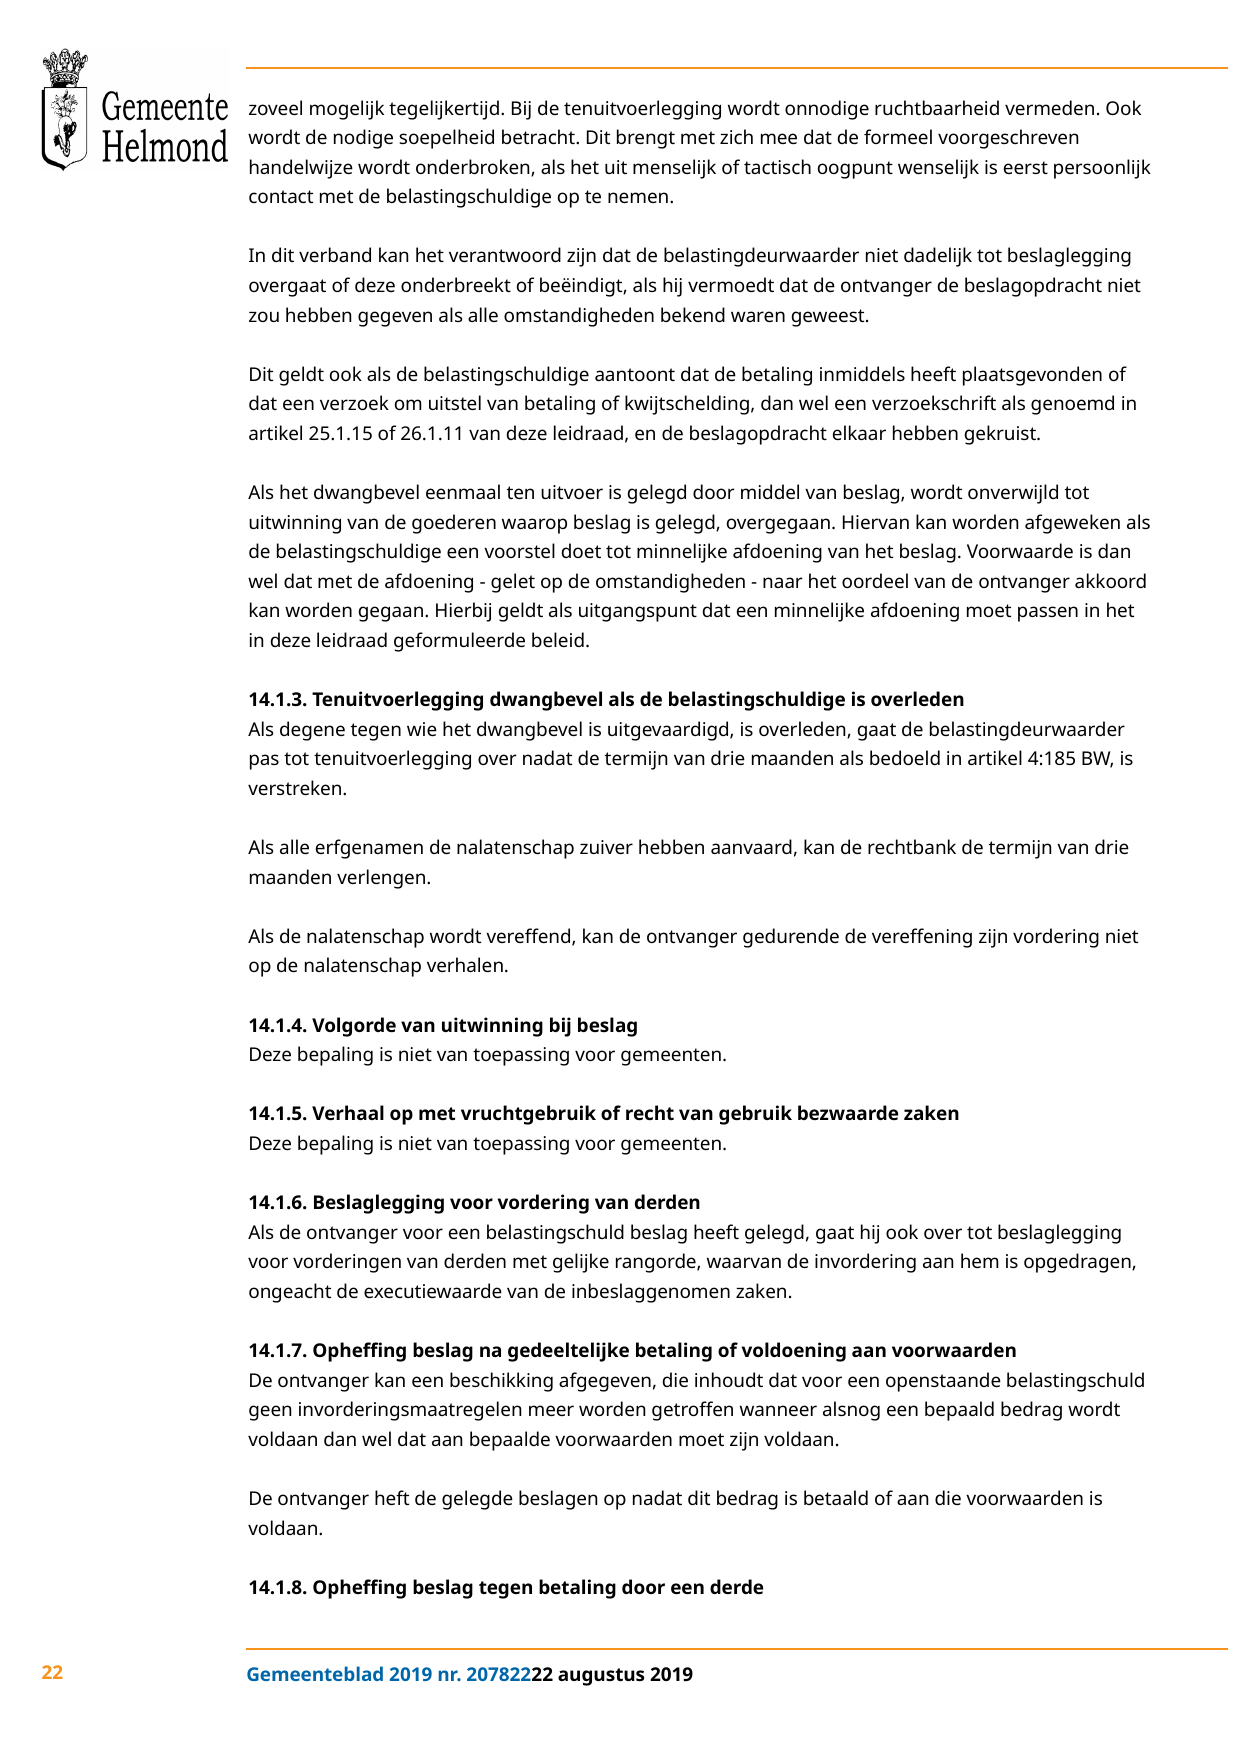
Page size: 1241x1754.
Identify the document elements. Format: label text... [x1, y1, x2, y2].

text De ontvanger kan een beschikking afgegeven, die inhoudt dat voor een openstaande belastingschuld geen invorderingsmaatregelen meer worden getroffen wanneer alsnog een bepaald bedrag wordt voldaan dan wel dat aan bepaalde voorwaarden moet zijn voldaan. [248, 1367, 1152, 1452]
text Als de nalatenschap wordt vereffend, kan de ontvanger gedurende de vereffening zijn vordering niet op de nalatenschap verhalen. [248, 923, 1152, 978]
text 14.1.3. Tenuitvoerlegging dwangbevel als de belastingschuldige is overleden [248, 686, 1152, 712]
text Als degene tegen wie het dwangbevel is uitgevaardigd, is overleden, gaat de belastingdeurwaarder pas tot tenuitvoerlegging over nadat de termijn van drie maanden als bedoeld in artikel 4:185 BW, is verstreken. [248, 716, 1152, 801]
text 14.1.8. Opheffing beslag tegen betaling door een derde [248, 1574, 1152, 1600]
text 14.1.5. Verhaal op met vruchtgebruik of recht van gebruik bezwaarde zaken [248, 1101, 1152, 1126]
text Dit geldt ook als de belastingschuldige aantoont dat de betaling inmiddels heeft plaatsgevonden of dat een verzoek om uitstel van betaling of kwijtschelding, dan wel een verzoekschrift als genoemd in artikel 25.1.15 of 26.1.11 van deze leidraad, en de beslagopdracht elkaar hebben gekruist. [248, 361, 1152, 446]
text Als de ontvanger voor een belastingschuld beslag heeft gelegd, gaat hij ook over tot beslaglegging voor vorderingen van derden met gelijke rangorde, waarvan de invordering aan hem is opgedragen, ongeacht de executiewaarde van de inbeslaggenomen zaken. [248, 1219, 1152, 1304]
text 14.1.6. Beslaglegging voor vordering van derden [248, 1189, 1152, 1215]
text Deze bepaling is niet van toepassing voor gemeenten. [248, 1041, 1152, 1067]
text zoveel mogelijk tegelijkertijd. Bij de tenuitvoerlegging wordt onnodige ruchtbaarheid vermeden. Ook wordt de nodige soepelheid betracht. Dit brengt met zich mee dat de formeel voorgeschreven handelwijze wordt onderbroken, als het uit menselijk of tactisch oogpunt wenselijk is eerst persoonlijk contact met de belastingschuldige op te nemen. [248, 95, 1152, 209]
text In dit verband kan het verantwoord zijn dat de belastingdeurwaarder niet dadelijk tot beslaglegging overgaat of deze onderbreekt of beëindigt, als hij vermoedt dat de ontvanger de beslagopdracht niet zou hebben gegeven als alle omstandigheden bekend waren geweest. [248, 243, 1152, 328]
text Als alle erfgenamen de nalatenschap zuiver hebben aanvaard, kan de rechtbank de termijn van drie maanden verlengen. [248, 834, 1152, 890]
text 14.1.7. Opheffing beslag na gedeeltelijke betaling of voldoening aan voorwaarden [248, 1337, 1152, 1363]
text 14.1.4. Volgorde van uitwinning bij beslag [248, 1012, 1152, 1038]
text Deze bepaling is niet van toepassing voor gemeenten. [248, 1130, 1152, 1156]
text Als het dwangbevel eenmaal ten uitvoer is gelegd door middel van beslag, wordt onverwijld tot uitwinning van de goederen waarop beslag is gelegd, overgegaan. Hiervan kan worden afgeweken als de belastingschuldige een voorstel doet tot minnelijke afdoening van het beslag. Voorwaarde is dan wel dat met de afdoening - gelet op de omstandigheden - naar het oordeel van de ontvanger akkoord kan worden gegaan. Hierbij geldt als uitgangspunt dat een minnelijke afdoening moet passen in het in deze leidraad geformuleerde beleid. [248, 479, 1152, 653]
picture [41, 47, 231, 172]
text De ontvanger heft de gelegde beslagen op nadat dit bedrag is betaald of aan die voorwaarden is voldaan. [248, 1485, 1152, 1541]
